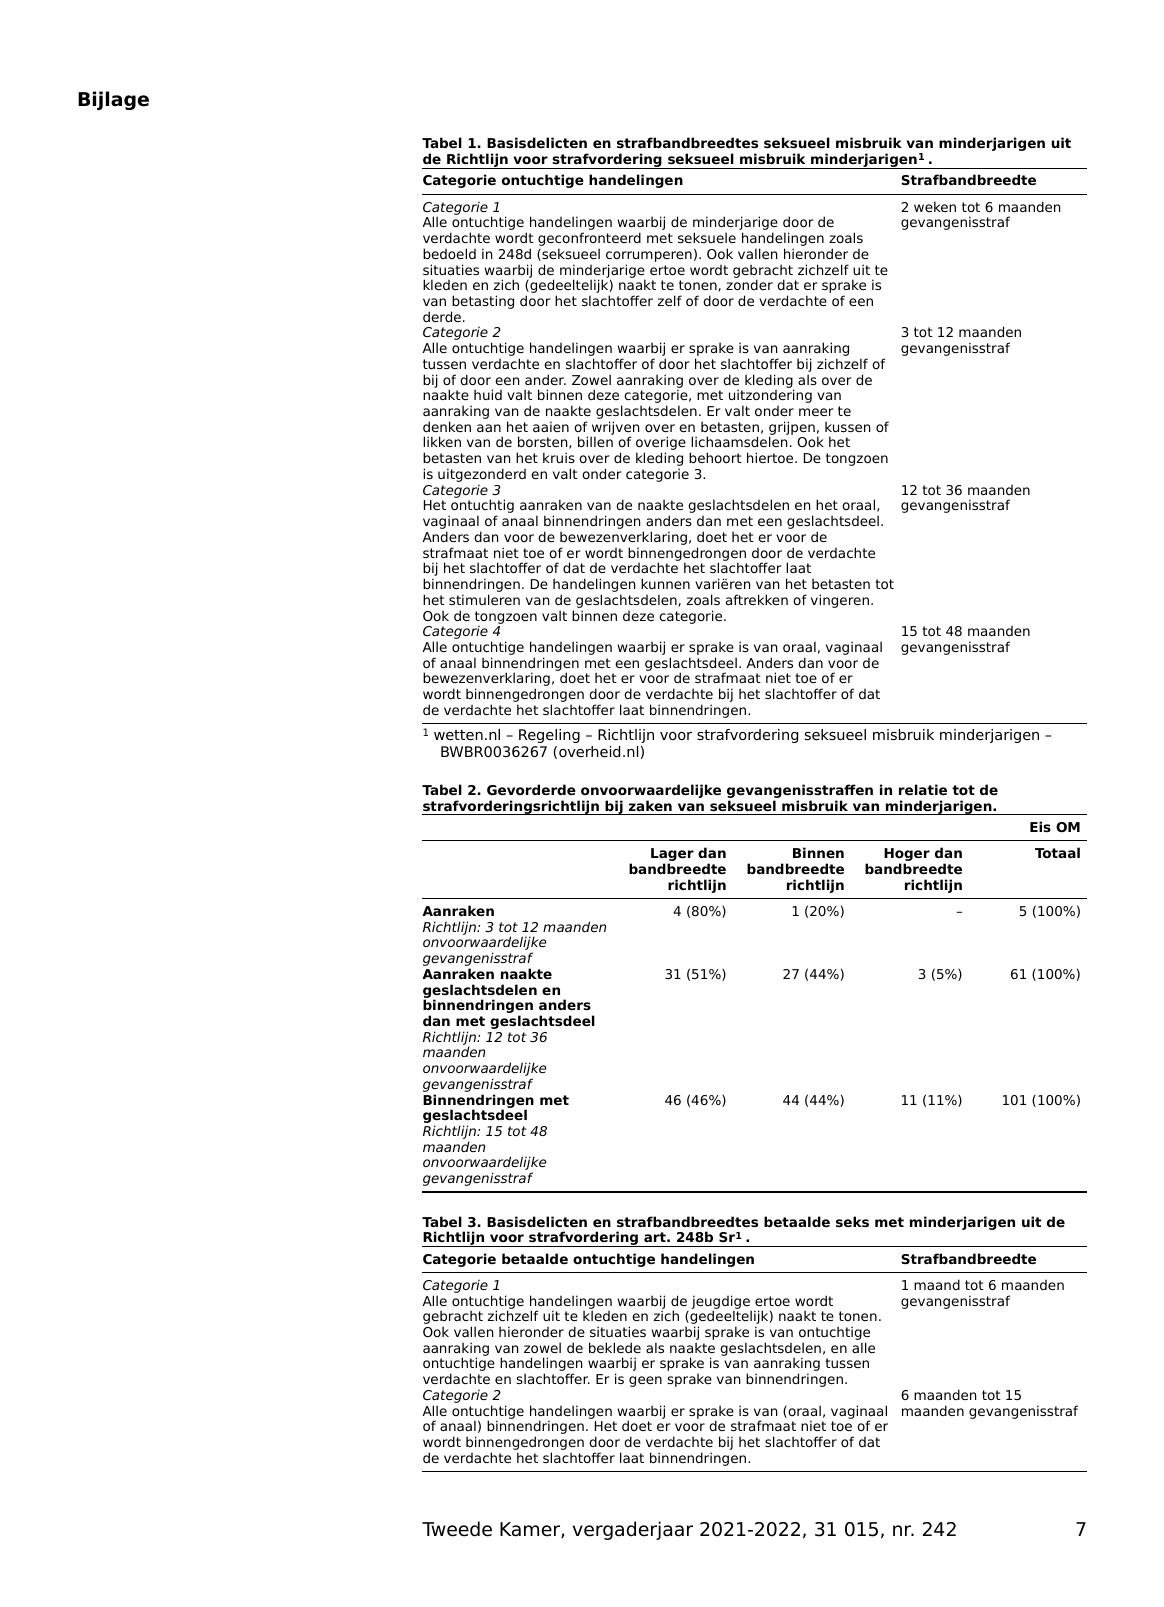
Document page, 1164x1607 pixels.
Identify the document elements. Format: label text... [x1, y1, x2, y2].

table_cell 1 wetten.nl – Regeling – Richtlijn voor strafvordering seksueel misbruik minderjarigen – BWBR0036267 (overheid.nl) [422, 724, 1087, 761]
table_cell Hoger dan bandbreedte richtlijn [850, 841, 968, 898]
table_cell 3 tot 12 maanden gevangenisstraf [895, 325, 1087, 482]
table_cell Aanraken Richtlijn: 3 tot 12 maanden onvoorwaardelijke gevangenisstraf [422, 899, 614, 967]
table_cell [422, 815, 614, 840]
table_cell 6 maanden tot 15 maanden gevangenisstraf [895, 1388, 1087, 1471]
table_cell Categorie 2 Alle ontuchtige handelingen waarbij er sprake is van (oraal, vaginaal of anaal) binnendringen. Het doet er voor de strafmaat niet toe of er wordt binnengedrongen door de verdachte bij het slachtoffer of dat de verdachte het slachtoffer laat binnendringen. [422, 1388, 895, 1471]
table_cell 15 tot 48 maanden gevangenisstraf [895, 624, 1087, 723]
table_cell Strafbandbreedte [895, 169, 1087, 194]
table_cell Strafbandbreedte [895, 1247, 1087, 1272]
table_cell Binnen bandbreedte richtlijn [732, 841, 850, 898]
table_cell 1 (20%) [732, 899, 850, 967]
table_cell 11 (11%) [850, 1093, 968, 1191]
table_cell Categorie betaalde ontuchtige handelingen [422, 1247, 895, 1272]
table_cell Eis OM [614, 815, 1087, 840]
table_header Tabel 3. Basisdelicten en strafbandbreedtes betaalde seks met minderjarigen uit de Richtlijn voor strafvordering art. 248b Sr1. [422, 1214, 1087, 1246]
table_cell Lager dan bandbreedte richtlijn [614, 841, 732, 898]
table_header Tabel 2. Gevorderde onvoorwaardelijke gevangenisstraffen in relatie tot de strafvorderingsrichtlijn bij zaken van seksueel misbruik van minderjarigen. [422, 783, 1087, 814]
table_cell Categorie 1 Alle ontuchtige handelingen waarbij de jeugdige ertoe wordt gebracht zichzelf uit te kleden en zich (gedeeltelijk) naakt te tonen. Ook vallen hieronder de situaties waarbij sprake is van ontuchtige aanraking van zowel de beklede als naakte geslachtsdelen, en alle ontuchtige handelingen waarbij er sprake is van aanraking tussen verdachte en slachtoffer. Er is geen sprake van binnendringen. [422, 1273, 895, 1388]
table_cell Binnendringen met geslachtsdeel Richtlijn: 15 tot 48 maanden onvoorwaardelijke gevangenisstraf [422, 1093, 614, 1191]
table_cell 5 (100%) [969, 899, 1087, 967]
table_cell 44 (44%) [732, 1093, 850, 1191]
subtitle Bijlage [77, 89, 1087, 111]
table_cell 31 (51%) [614, 967, 732, 1092]
table_cell Categorie ontuchtige handelingen [422, 169, 895, 194]
table_cell 12 tot 36 maanden gevangenisstraf [895, 483, 1087, 624]
table_cell Categorie 1 Alle ontuchtige handelingen waarbij de minderjarige door de verdachte wordt geconfronteerd met seksuele handelingen zoals bedoeld in 248d (seksueel corrumperen). Ook vallen hieronder de situaties waarbij de minderjarige ertoe wordt gebracht zichzelf uit te kleden en zich (gedeeltelijk) naakt te tonen, zonder dat er sprake is van betasting door het slachtoffer zelf of door de verdachte of een derde. [422, 195, 895, 325]
table_cell 1 maand tot 6 maanden gevangenisstraf [895, 1273, 1087, 1388]
table_cell Categorie 3 Het ontuchtig aanraken van de naakte geslachtsdelen en het oraal, vaginaal of anaal binnendringen anders dan met een geslachtsdeel. Anders dan voor de bewezenverklaring, doet het er voor de strafmaat niet toe of er wordt binnengedrongen door de verdachte bij het slachtoffer of dat de verdachte het slachtoffer laat binnendringen. De handelingen kunnen variëren van het betasten tot het stimuleren van de geslachtsdelen, zoals aftrekken of vingeren. Ook de tongzoen valt binnen deze categorie. [422, 483, 895, 624]
table_cell 101 (100%) [969, 1093, 1087, 1191]
table_header Tabel 1. Basisdelicten en strafbandbreedtes seksueel misbruik van minderjarigen uit de Richtlijn voor strafvordering seksueel misbruik minderjarigen1. [422, 136, 1087, 167]
table_cell – [850, 899, 968, 967]
table_cell 27 (44%) [732, 967, 850, 1092]
table_cell Categorie 4 Alle ontuchtige handelingen waarbij er sprake is van oraal, vaginaal of anaal binnendringen met een geslachtsdeel. Anders dan voor de bewezenverklaring, doet het er voor de strafmaat niet toe of er wordt binnengedrongen door de verdachte bij het slachtoffer of dat de verdachte het slachtoffer laat binnendringen. [422, 624, 895, 723]
table_cell 3 (5%) [850, 967, 968, 1092]
table_cell 46 (46%) [614, 1093, 732, 1191]
table_cell 61 (100%) [969, 967, 1087, 1092]
table_cell 4 (80%) [614, 899, 732, 967]
table_cell Categorie 2 Alle ontuchtige handelingen waarbij er sprake is van aanraking tussen verdachte en slachtoffer of door het slachtoffer bij zichzelf of bij of door een ander. Zowel aanraking over de kleding als over de naakte huid valt binnen deze categorie, met uitzondering van aanraking van de naakte geslachtsdelen. Er valt onder meer te denken aan het aaien of wrijven over en betasten, grijpen, kussen of likken van de borsten, billen of overige lichaamsdelen. Ook het betasten van het kruis over de kleding behoort hiertoe. De tongzoen is uitgezonderd en valt onder categorie 3. [422, 325, 895, 482]
table_cell Totaal [969, 841, 1087, 898]
table_cell [422, 841, 614, 898]
table_cell 2 weken tot 6 maanden gevangenisstraf [895, 195, 1087, 325]
table_cell Aanraken naakte geslachtsdelen en binnendringen anders dan met geslachtsdeel Richtlijn: 12 tot 36 maanden onvoorwaardelijke gevangenisstraf [422, 967, 614, 1092]
